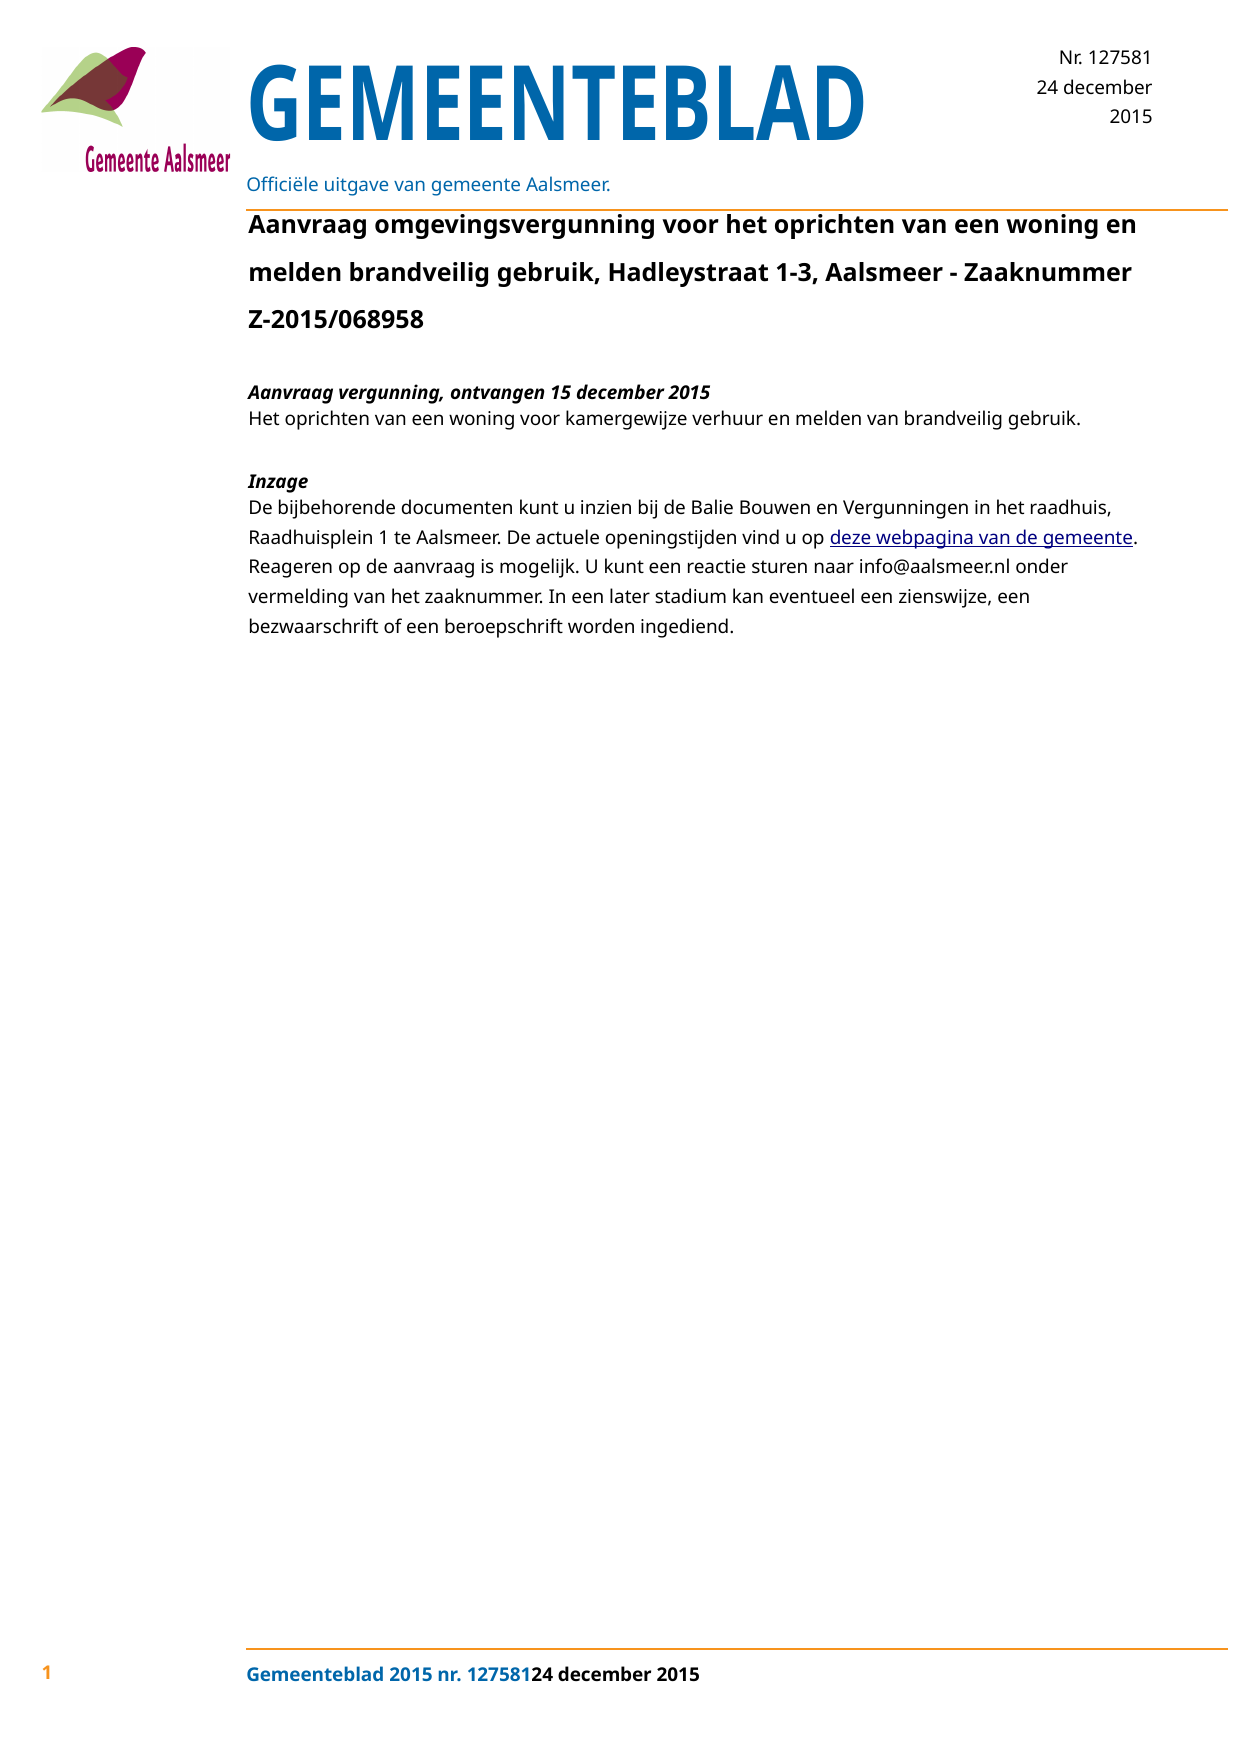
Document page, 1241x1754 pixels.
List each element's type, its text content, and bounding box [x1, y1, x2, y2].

text De bijbehorende documenten kunt u inzien bij de Balie Bouwen en Vergunningen in het raadhuis, Raadhuisplein 1 te Aalsmeer. De actuele openingstijden vind u op deze webpagina van de gemeente. Reageren op de aanvraag is mogelijk. U kunt een reactie sturen naar info@aalsmeer.nl onder vermelding van het zaaknummer. In een later stadium kan eventueel een zienswijze, een bezwaarschrift of een beroepschrift worden ingediend. [248, 494, 1152, 638]
text Inzage [248, 469, 1152, 494]
text Aanvraag vergunning, ontvangen 15 december 2015 [248, 379, 1152, 405]
text Het oprichten van een woning voor kamergewijze verhuur en melden van brandveilig gebruik. [248, 405, 1152, 431]
text Aanvraag omgevingsvergunning voor het oprichten van een woning en melden brandveilig gebruik, Hadleystraat 1-3, Aalsmeer - Zaaknummer Z-2015/068958 [248, 211, 1152, 336]
text ​ [248, 663, 1152, 689]
picture [41, 47, 231, 172]
